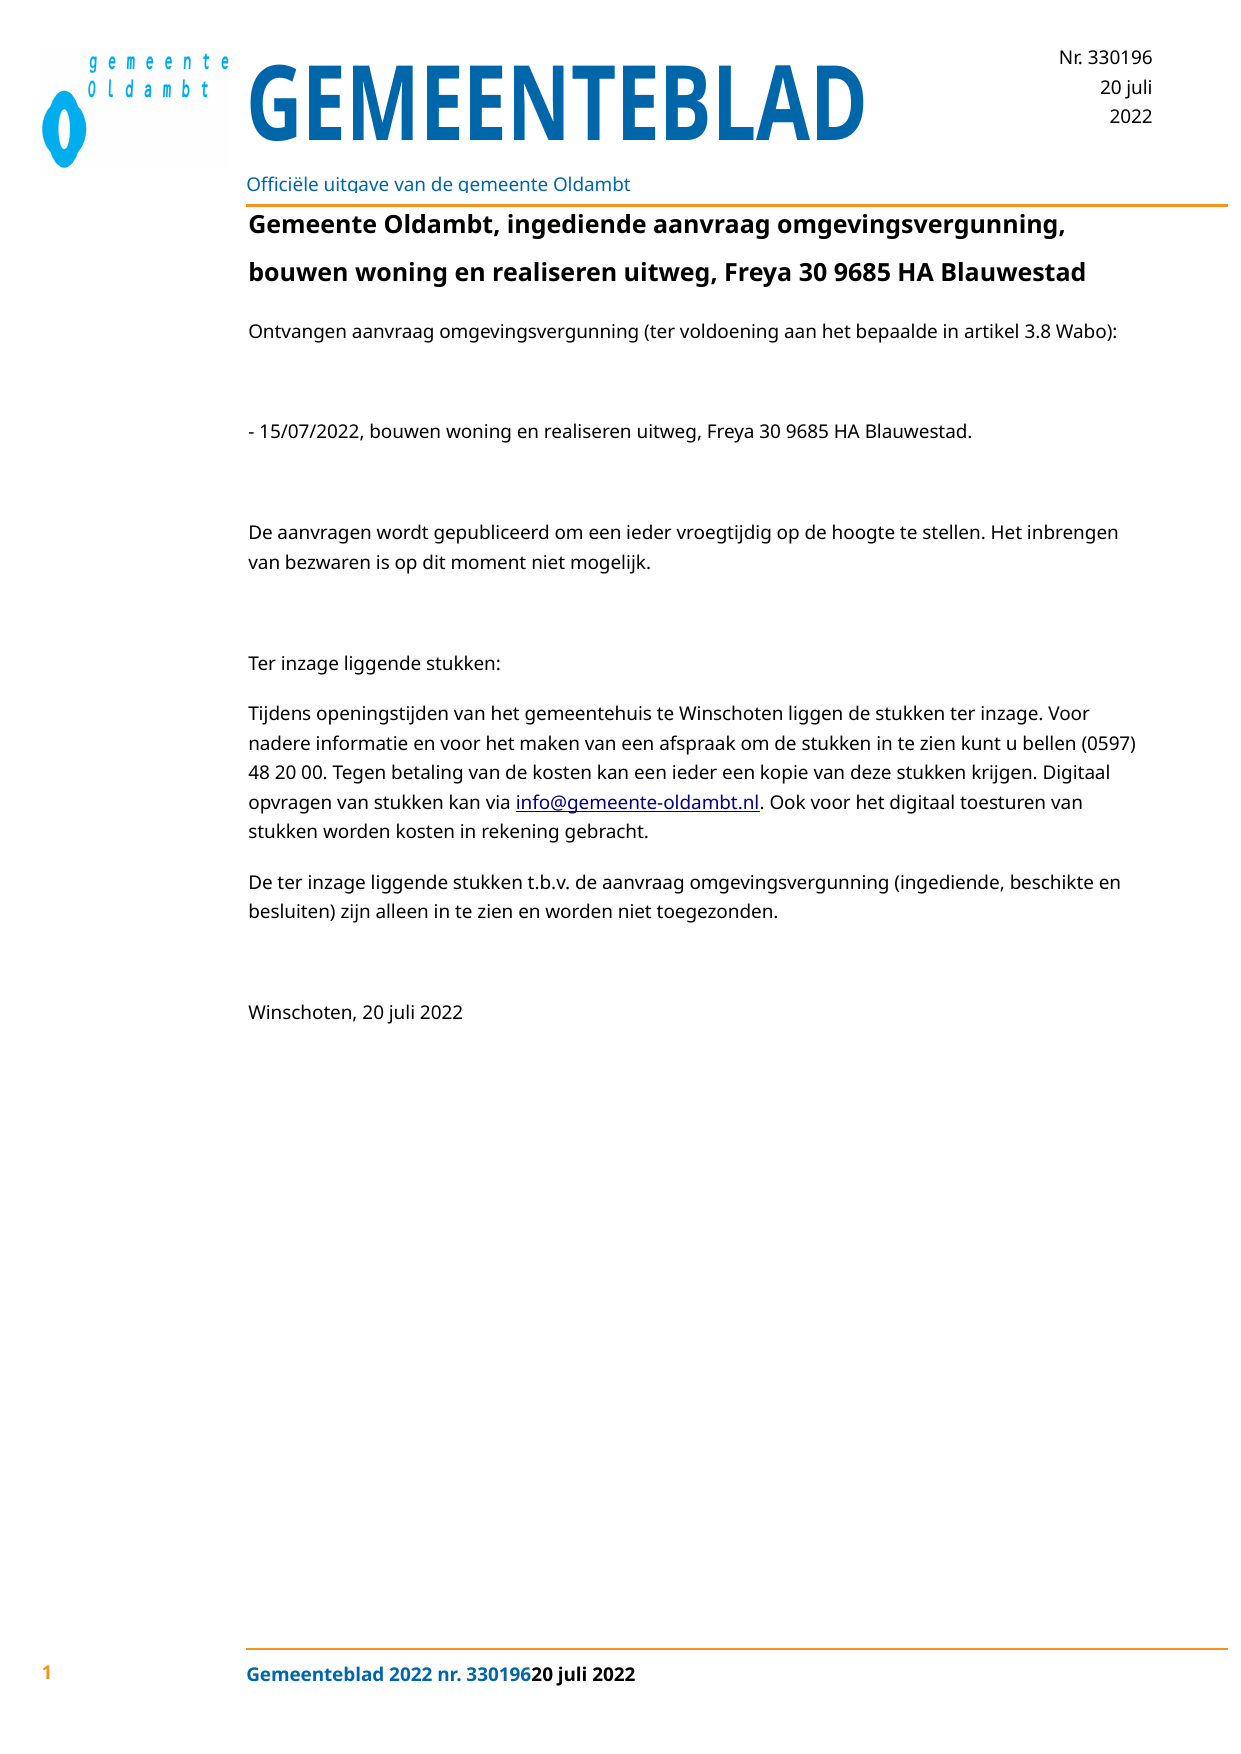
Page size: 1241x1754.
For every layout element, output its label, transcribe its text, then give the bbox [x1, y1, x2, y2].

text De ter inzage liggende stukken t.b.v. de aanvraag omgevingsvergunning (ingediende, beschikte en besluiten) zijn alleen in te zien en worden niet toegezonden. [248, 869, 1152, 924]
text Tijdens openingstijden van het gemeentehuis te Winschoten liggen de stukken ter inzage. Voor nadere informatie en voor het maken van een afspraak om de stukken in te zien kunt u bellen (0597) 48 20 00. Tegen betaling van de kosten kan een ieder een kopie van deze stukken krijgen. Digitaal opvragen van stukken kan via info@gemeente-oldambt.nl. Ook voor het digitaal toesturen van stukken worden kosten in rekening gebracht. [248, 700, 1152, 844]
text Winschoten, 20 juli 2022 [248, 999, 1152, 1025]
text - 15/07/2022, bouwen woning en realiseren uitweg, Freya 30 9685 HA Blauwestad. [248, 419, 1152, 444]
text Gemeente Oldambt, ingediende aanvraag omgevingsvergunning, bouwen woning en realiseren uitweg, Freya 30 9685 HA Blauwestad [248, 207, 1152, 288]
text De aanvragen wordt gepubliceerd om een ieder vroegtijdig op de hoogte te stellen. Het inbrengen van bezwaren is op dit moment niet mogelijk. [248, 519, 1152, 575]
picture [41, 47, 231, 172]
text Ontvangen aanvraag omgevingsvergunning (ter voldoening aan het bepaalde in artikel 3.8 Wabo): [248, 318, 1152, 344]
text Ter inzage liggende stukken: [248, 650, 1152, 676]
